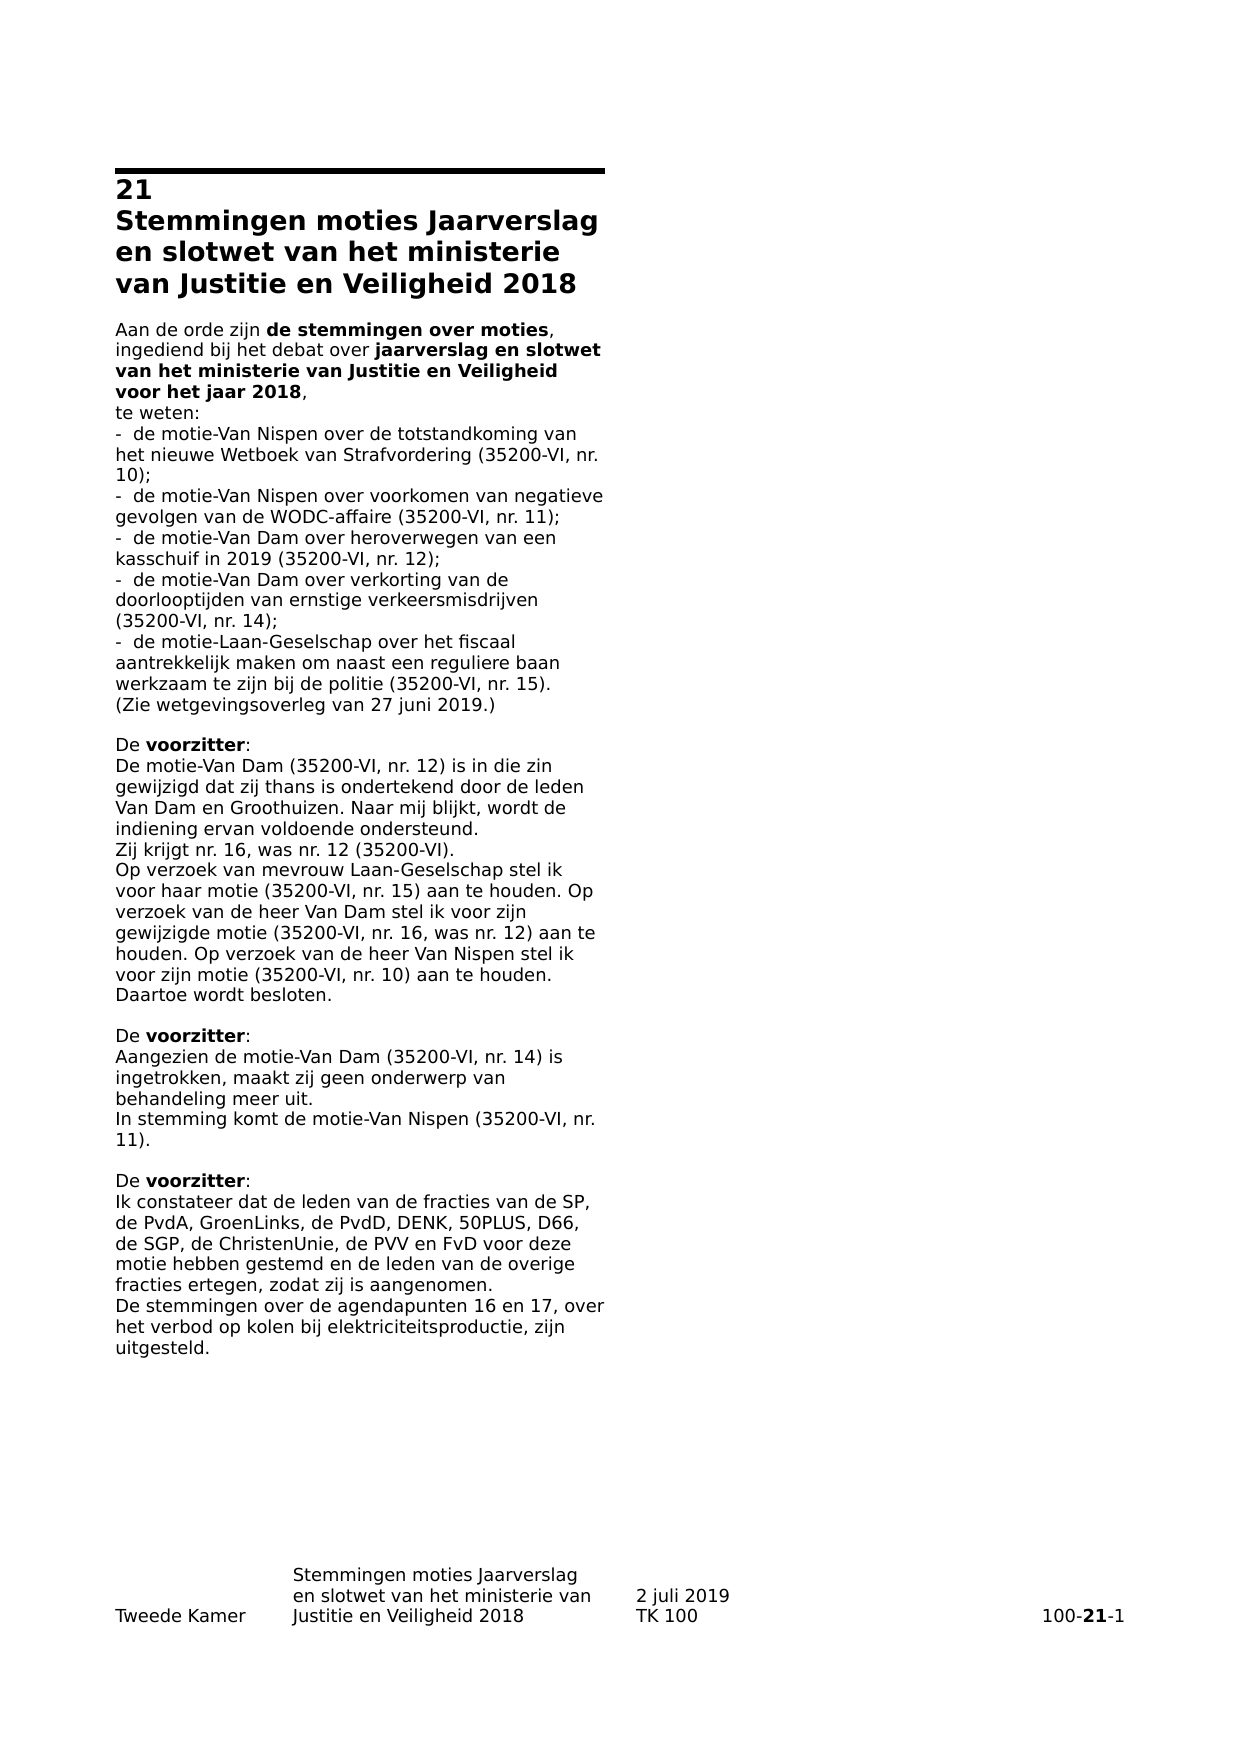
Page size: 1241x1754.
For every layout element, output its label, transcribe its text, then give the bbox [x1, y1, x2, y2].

text Op verzoek van mevrouw Laan-Geselschap stel ik voor haar motie (35200-VI, nr. 15) aan te houden. Op verzoek van de heer Van Dam stel ik voor zijn gewijzigde motie (35200-VI, nr. 16, was nr. 12) aan te houden. Op verzoek van de heer Van Nispen stel ik voor zijn motie (35200-VI, nr. 10) aan te houden. [115, 860, 605, 985]
text Zij krijgt nr. 16, was nr. 12 (35200-VI). [115, 839, 605, 860]
title 21 Stemmingen moties Jaarverslag en slotwet van het ministerie van Justitie en Veiligheid 2018 [115, 174, 605, 299]
text De stemmingen over de agendapunten 16 en 17, over het verbod op kolen bij elektriciteitsproductie, zijn uitgesteld. [115, 1296, 605, 1358]
text Aangezien de motie-Van Dam (35200-VI, nr. 14) is ingetrokken, maakt zij geen onderwerp van behandeling meer uit. [115, 1047, 605, 1109]
text De voorzitter: [115, 1171, 605, 1192]
text (Zie wetgevingsoverleg van 27 juni 2019.) [115, 694, 605, 715]
text Aan de orde zijn de stemmingen over moties, ingediend bij het debat over jaarverslag en slotwet van het ministerie van Justitie en Veiligheid voor het jaar 2018, [115, 319, 605, 403]
text Daartoe wordt besloten. [115, 985, 605, 1006]
text De motie-Van Dam (35200-VI, nr. 12) is in die zin gewijzigd dat zij thans is ondertekend door de leden Van Dam en Groothuizen. Naar mij blijkt, wordt de indiening ervan voldoende ondersteund. [115, 756, 605, 839]
text De voorzitter: [115, 1026, 605, 1047]
list de motie-Van Nispen over de totstandkoming van het nieuwe Wetboek van Strafvordering (35200-VI, nr. 10); [115, 423, 605, 486]
text te weten: [115, 403, 605, 423]
text In stemming komt de motie-Van Nispen (35200-VI, nr. 11). [115, 1109, 605, 1151]
list de motie-Van Nispen over voorkomen van negatieve gevolgen van de WODC-affaire (35200-VI, nr. 11); [115, 486, 605, 528]
list de motie-Van Dam over verkorting van de doorlooptijden van ernstige verkeersmisdrijven (35200-VI, nr. 14); [115, 569, 605, 632]
text Ik constateer dat de leden van de fracties van de SP, de PvdA, GroenLinks, de PvdD, DENK, 50PLUS, D66, de SGP, de ChristenUnie, de PVV en FvD voor deze motie hebben gestemd en de leden van de overige fracties ertegen, zodat zij is aangenomen. [115, 1192, 605, 1296]
list de motie-Van Dam over heroverwegen van een kasschuif in 2019 (35200-VI, nr. 12); [115, 528, 605, 569]
list de motie-Laan-Geselschap over het fiscaal aantrekkelijk maken om naast een reguliere baan werkzaam te zijn bij de politie (35200-VI, nr. 15). [115, 632, 605, 694]
text De voorzitter: [115, 735, 605, 756]
